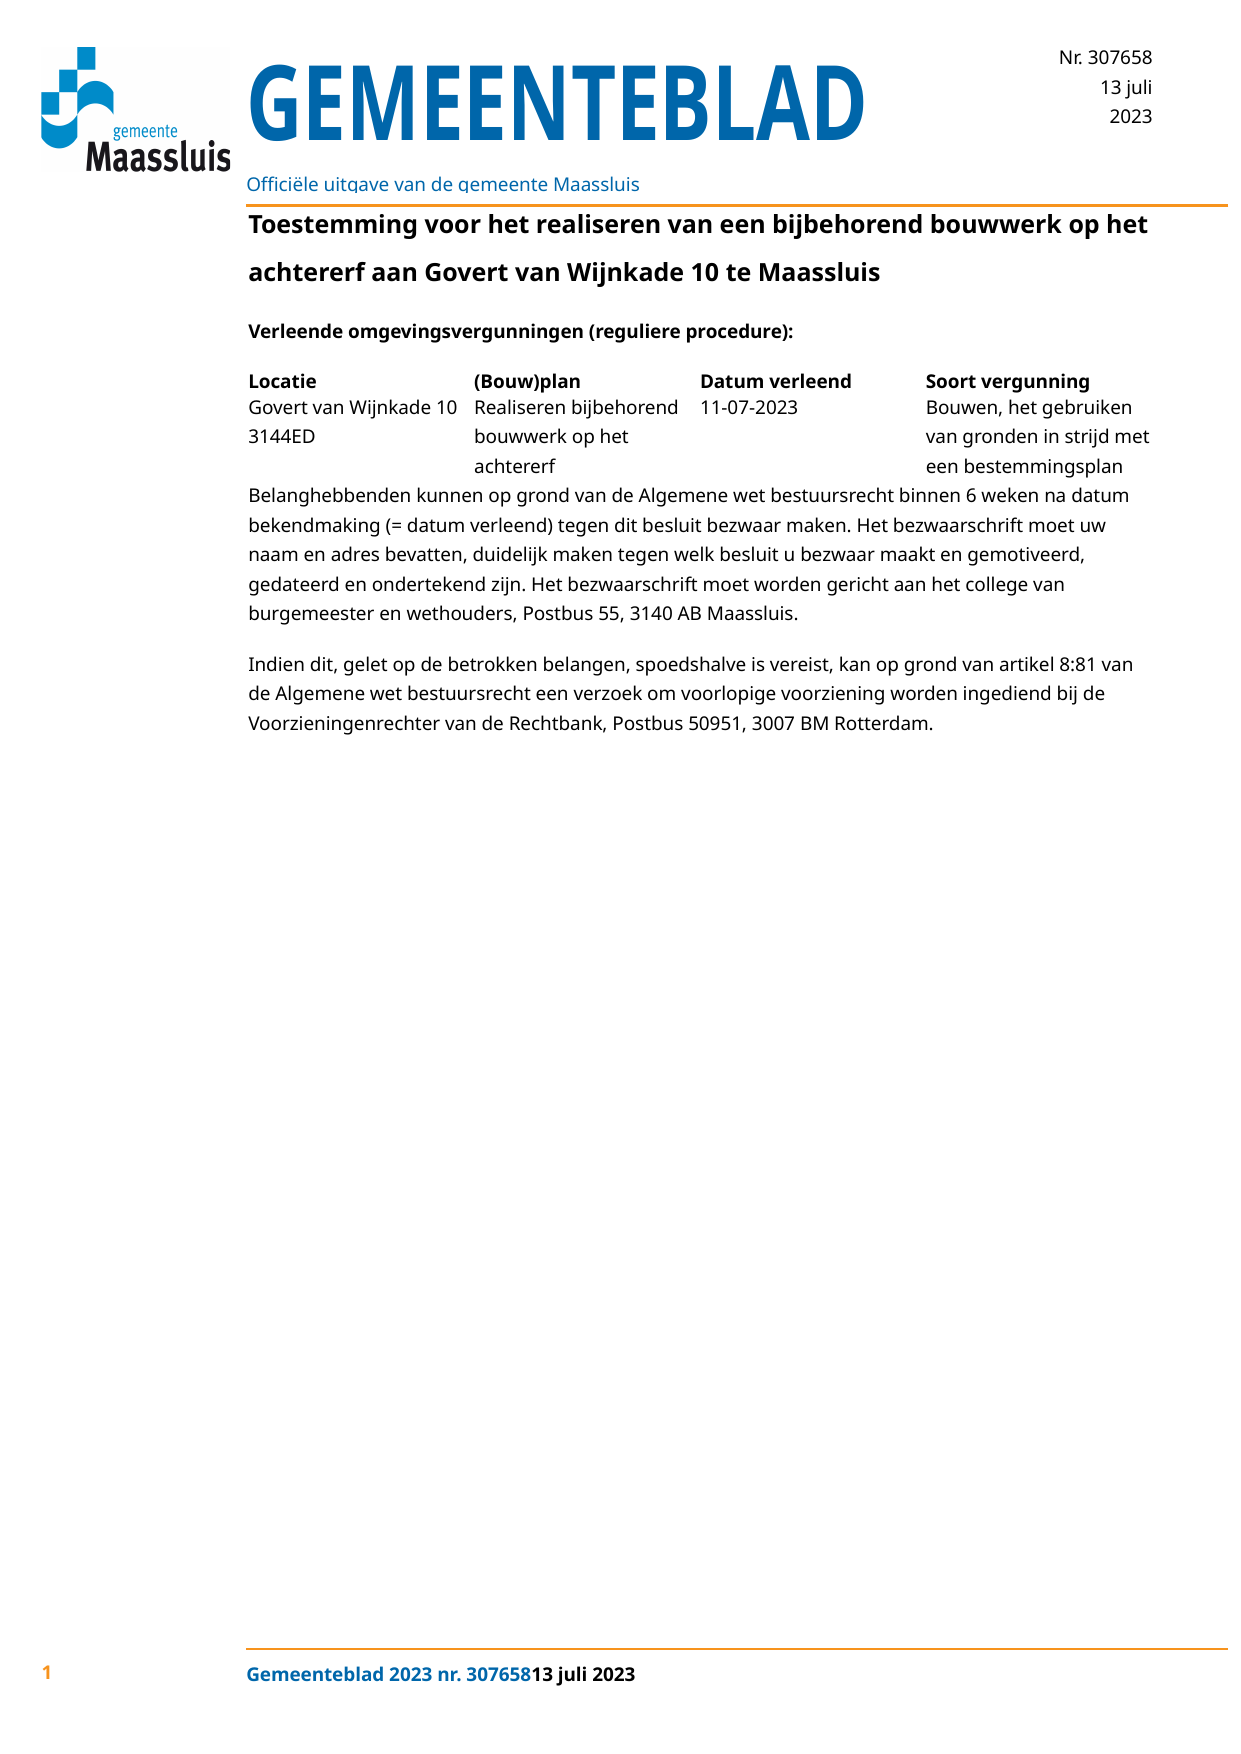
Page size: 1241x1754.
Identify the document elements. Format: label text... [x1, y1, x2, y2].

table_header Soort vergunning [926, 369, 1152, 394]
text Indien dit, gelet op de betrokken belangen, spoedshalve is vereist, kan op grond van artikel 8:81 van de Algemene wet bestuursrecht een verzoek om voorlopige voorziening worden ingediend bij de Voorzieningenrechter van de Rechtbank, Postbus 50951, 3007 BM Rotterdam. [248, 651, 1152, 736]
text Verleende omgevingsvergunningen (reguliere procedure): [248, 318, 1152, 344]
table_cell Govert van Wijnkade 10 3144ED [248, 394, 474, 479]
table_header Datum verleend [700, 369, 926, 394]
picture [41, 47, 77, 92]
picture [41, 47, 231, 172]
table_cell Bouwen, het gebruiken van gronden in strijd met een bestemmingsplan [926, 394, 1152, 479]
table_cell 11-07-2023 [700, 394, 926, 479]
table_header (Bouw)plan [474, 369, 700, 394]
table_cell Realiseren bijbehorend bouwwerk op het achtererf [474, 394, 700, 479]
table_header Locatie [248, 369, 474, 394]
text Toestemming voor het realiseren van een bijbehorend bouwwerk op het achtererf aan Govert van Wijnkade 10 te Maassluis [248, 207, 1152, 288]
text Belanghebbenden kunnen op grond van de Algemene wet bestuursrecht binnen 6 weken na datum bekendmaking (= datum verleend) tegen dit besluit bezwaar maken. Het bezwaarschrift moet uw naam en adres bevatten, duidelijk maken tegen welk besluit u bezwaar maakt en gemotiveerd, gedateerd en ondertekend zijn. Het bezwaarschrift moet worden gericht aan het college van burgemeester en wethouders, Postbus 55, 3140 AB Maassluis. [248, 482, 1152, 626]
